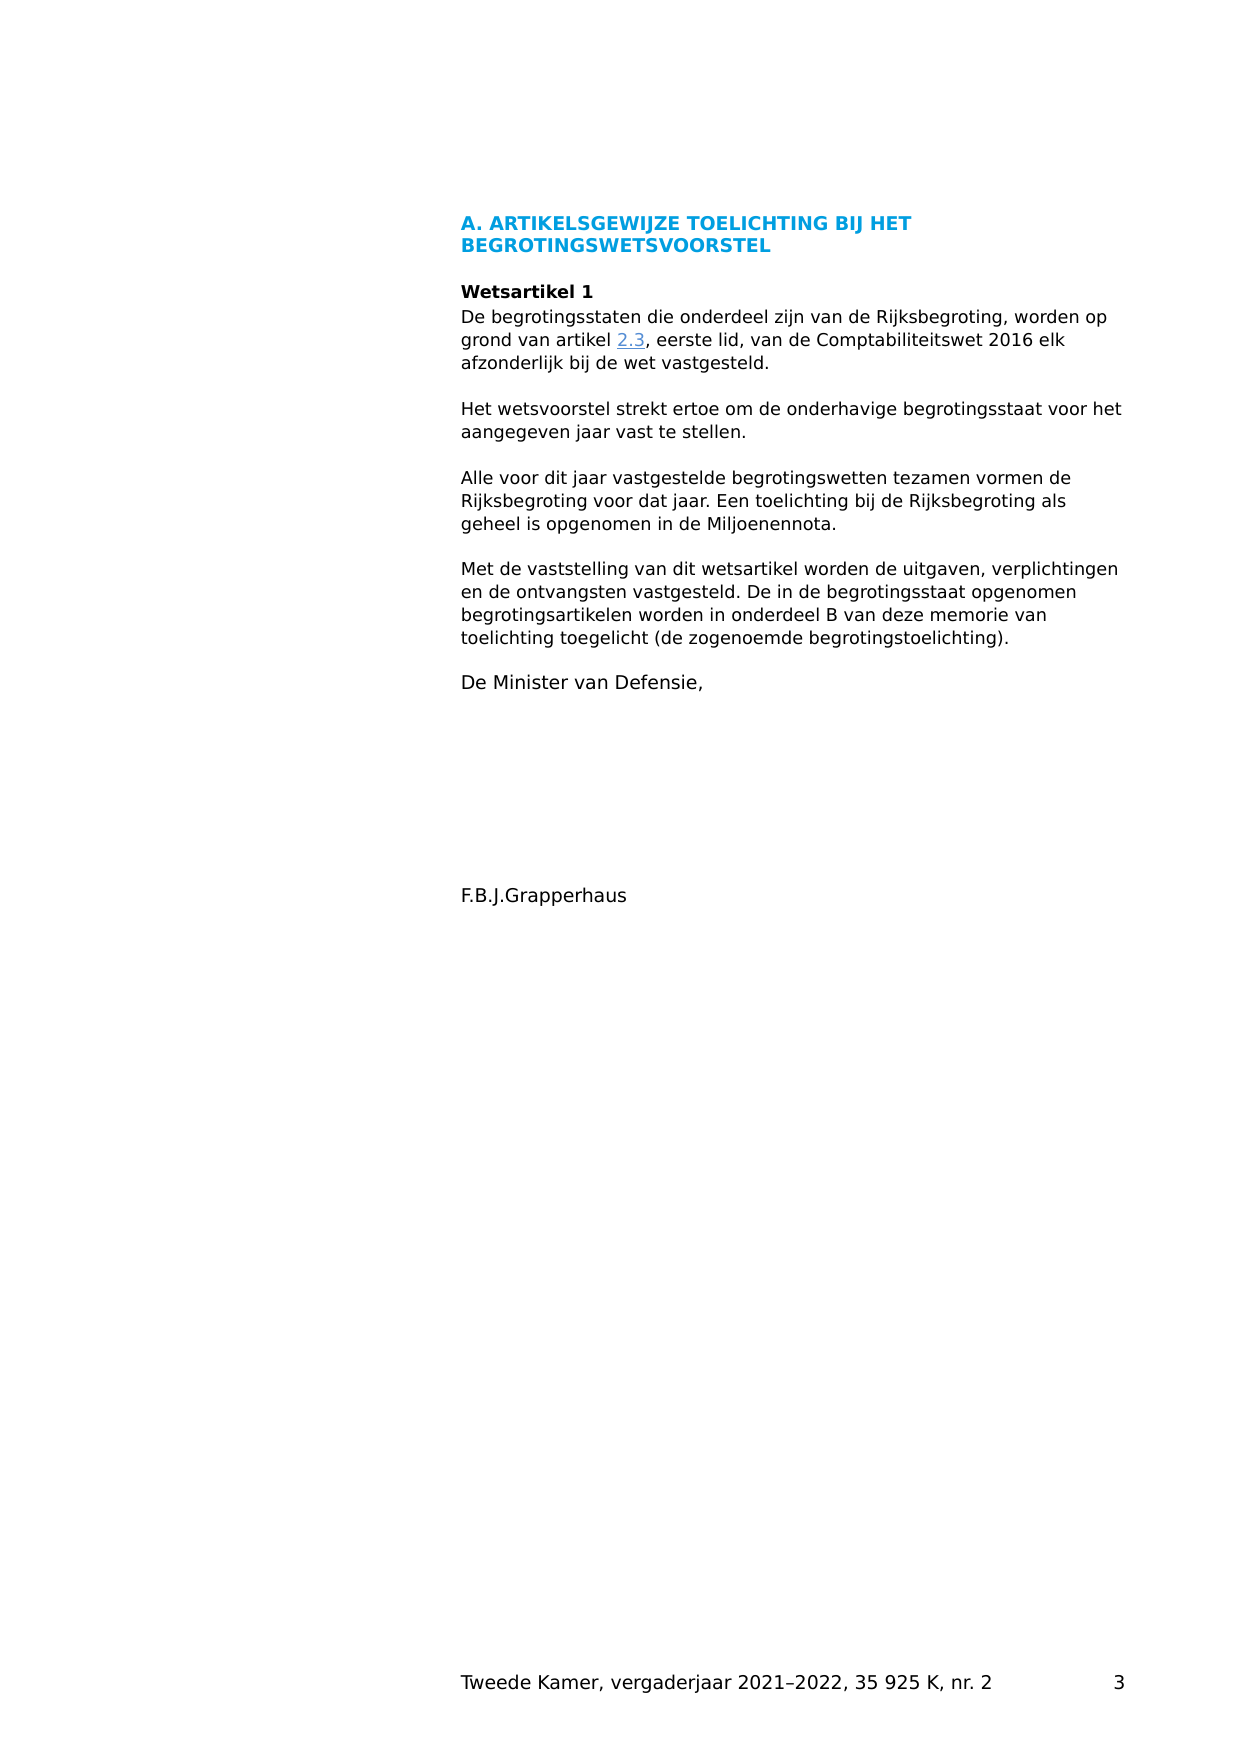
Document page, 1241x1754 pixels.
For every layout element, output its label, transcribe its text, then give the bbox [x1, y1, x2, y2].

text Met de vaststelling van dit wetsartikel worden de uitgaven, verplichtingen en de ontvangsten vastgesteld. De in de begrotingsstaat opgenomen begrotingsartikelen worden in onderdeel B van deze memorie van toelichting toegelicht (de zogenoemde begrotingstoelichting). [461, 557, 1125, 649]
text De begrotingsstaten die onderdeel zijn van de Rijksbegroting, worden op grond van artikel 2.3, eerste lid, van de Comptabiliteitswet 2016 elk afzonderlijk bij de wet vastgesteld. [461, 305, 1125, 374]
text F.B.J.Grapperhaus [461, 885, 1125, 907]
text Alle voor dit jaar vastgestelde begrotingswetten tezamen vormen de Rijksbegroting voor dat jaar. Een toelichting bij de Rijksbegroting als geheel is opgenomen in de Miljoenennota. [461, 466, 1125, 534]
text Wetsartikel 1 [461, 280, 1125, 303]
title A. Artikelsgewijze toelichting bij het begrotingswetsvoorstel [461, 213, 1125, 257]
text De Minister van Defensie, [461, 672, 1125, 694]
text Het wetsvoorstel strekt ertoe om de onderhavige begrotingsstaat voor het aangegeven jaar vast te stellen. [461, 397, 1125, 443]
